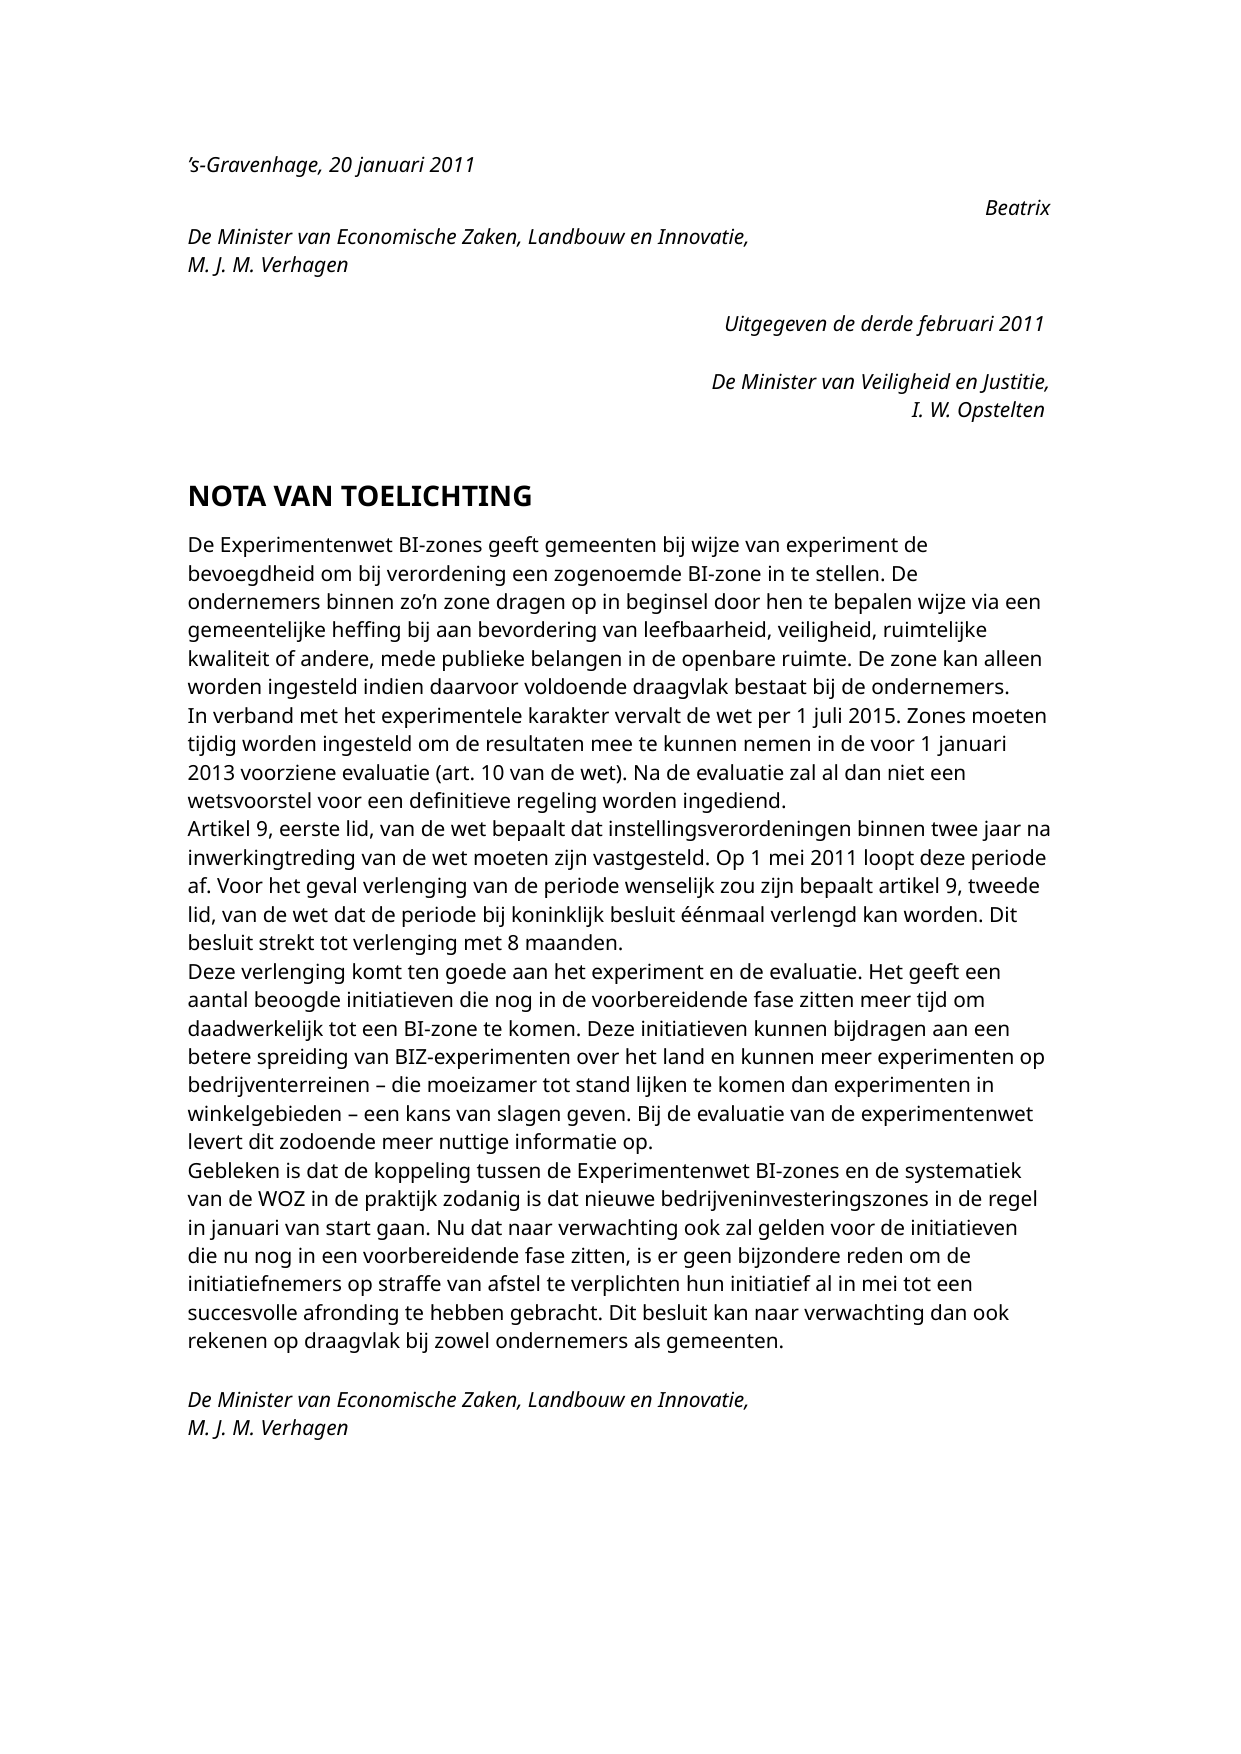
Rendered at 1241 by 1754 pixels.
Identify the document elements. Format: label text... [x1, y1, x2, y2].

text De Experimentenwet BI-zones geeft gemeenten bij wijze van experiment de bevoegdheid om bij verordening een zogenoemde BI-zone in te stellen. De ondernemers binnen zo’n zone dragen op in beginsel door hen te bepalen wijze via een gemeentelijke heffing bij aan bevordering van leefbaarheid, veiligheid, ruimtelijke kwaliteit of andere, mede publieke belangen in de openbare ruimte. De zone kan alleen worden ingesteld indien daarvoor voldoende draagvlak bestaat bij de ondernemers. [187, 530, 1053, 701]
text De Minister van Economische Zaken, Landbouw en Innovatie, [187, 1385, 1053, 1413]
subtitle NOTA VAN TOELICHTING [187, 477, 1053, 515]
text M. J. M. Verhagen [187, 250, 1053, 279]
text In verband met het experimentele karakter vervalt de wet per 1 juli 2015. Zones moeten tijdig worden ingesteld om de resultaten mee te kunnen nemen in de voor 1 januari 2013 voorziene evaluatie (art. 10 van de wet). Na de evaluatie zal al dan niet een wetsvoorstel voor een definitieve regeling worden ingediend. [187, 701, 1053, 814]
text De Minister van Veiligheid en Justitie, [187, 367, 1053, 396]
text I. W. Opstelten [187, 396, 1053, 424]
text De Minister van Economische Zaken, Landbouw en Innovatie, [187, 222, 1053, 250]
text ’s-Gravenhage, 20 januari 2011 [187, 150, 1053, 178]
text Deze verlenging komt ten goede aan het experiment en de evaluatie. Het geeft een aantal beoogde initiatieven die nog in de voorbereidende fase zitten meer tijd om daadwerkelijk tot een BI-zone te komen. Deze initiatieven kunnen bijdragen aan een betere spreiding van BIZ-experimenten over het land en kunnen meer experimenten op bedrijventerreinen – die moeizamer tot stand lijken te komen dan experimenten in winkelgebieden – een kans van slagen geven. Bij de evaluatie van de experimentenwet levert dit zodoende meer nuttige informatie op. [187, 957, 1053, 1156]
text Beatrix [187, 193, 1053, 222]
text Gebleken is dat de koppeling tussen de Experimentenwet BI-zones en de systematiek van de WOZ in de praktijk zodanig is dat nieuwe bedrijveninvesteringszones in de regel in januari van start gaan. Nu dat naar verwachting ook zal gelden voor de initiatieven die nu nog in een voorbereidende fase zitten, is er geen bijzondere reden om de initiatiefnemers op straffe van afstel te verplichten hun initiatief al in mei tot een succesvolle afronding te hebben gebracht. Dit besluit kan naar verwachting dan ook rekenen op draagvlak bij zowel ondernemers als gemeenten. [187, 1156, 1053, 1355]
text Artikel 9, eerste lid, van de wet bepaalt dat instellingsverordeningen binnen twee jaar na inwerkingtreding van de wet moeten zijn vastgesteld. Op 1 mei 2011 loopt deze periode af. Voor het geval verlenging van de periode wenselijk zou zijn bepaalt artikel 9, tweede lid, van de wet dat de periode bij koninklijk besluit éénmaal verlengd kan worden. Dit besluit strekt tot verlenging met 8 maanden. [187, 814, 1053, 957]
text Uitgegeven de derde februari 2011 [187, 309, 1053, 337]
text M. J. M. Verhagen [187, 1413, 1053, 1442]
